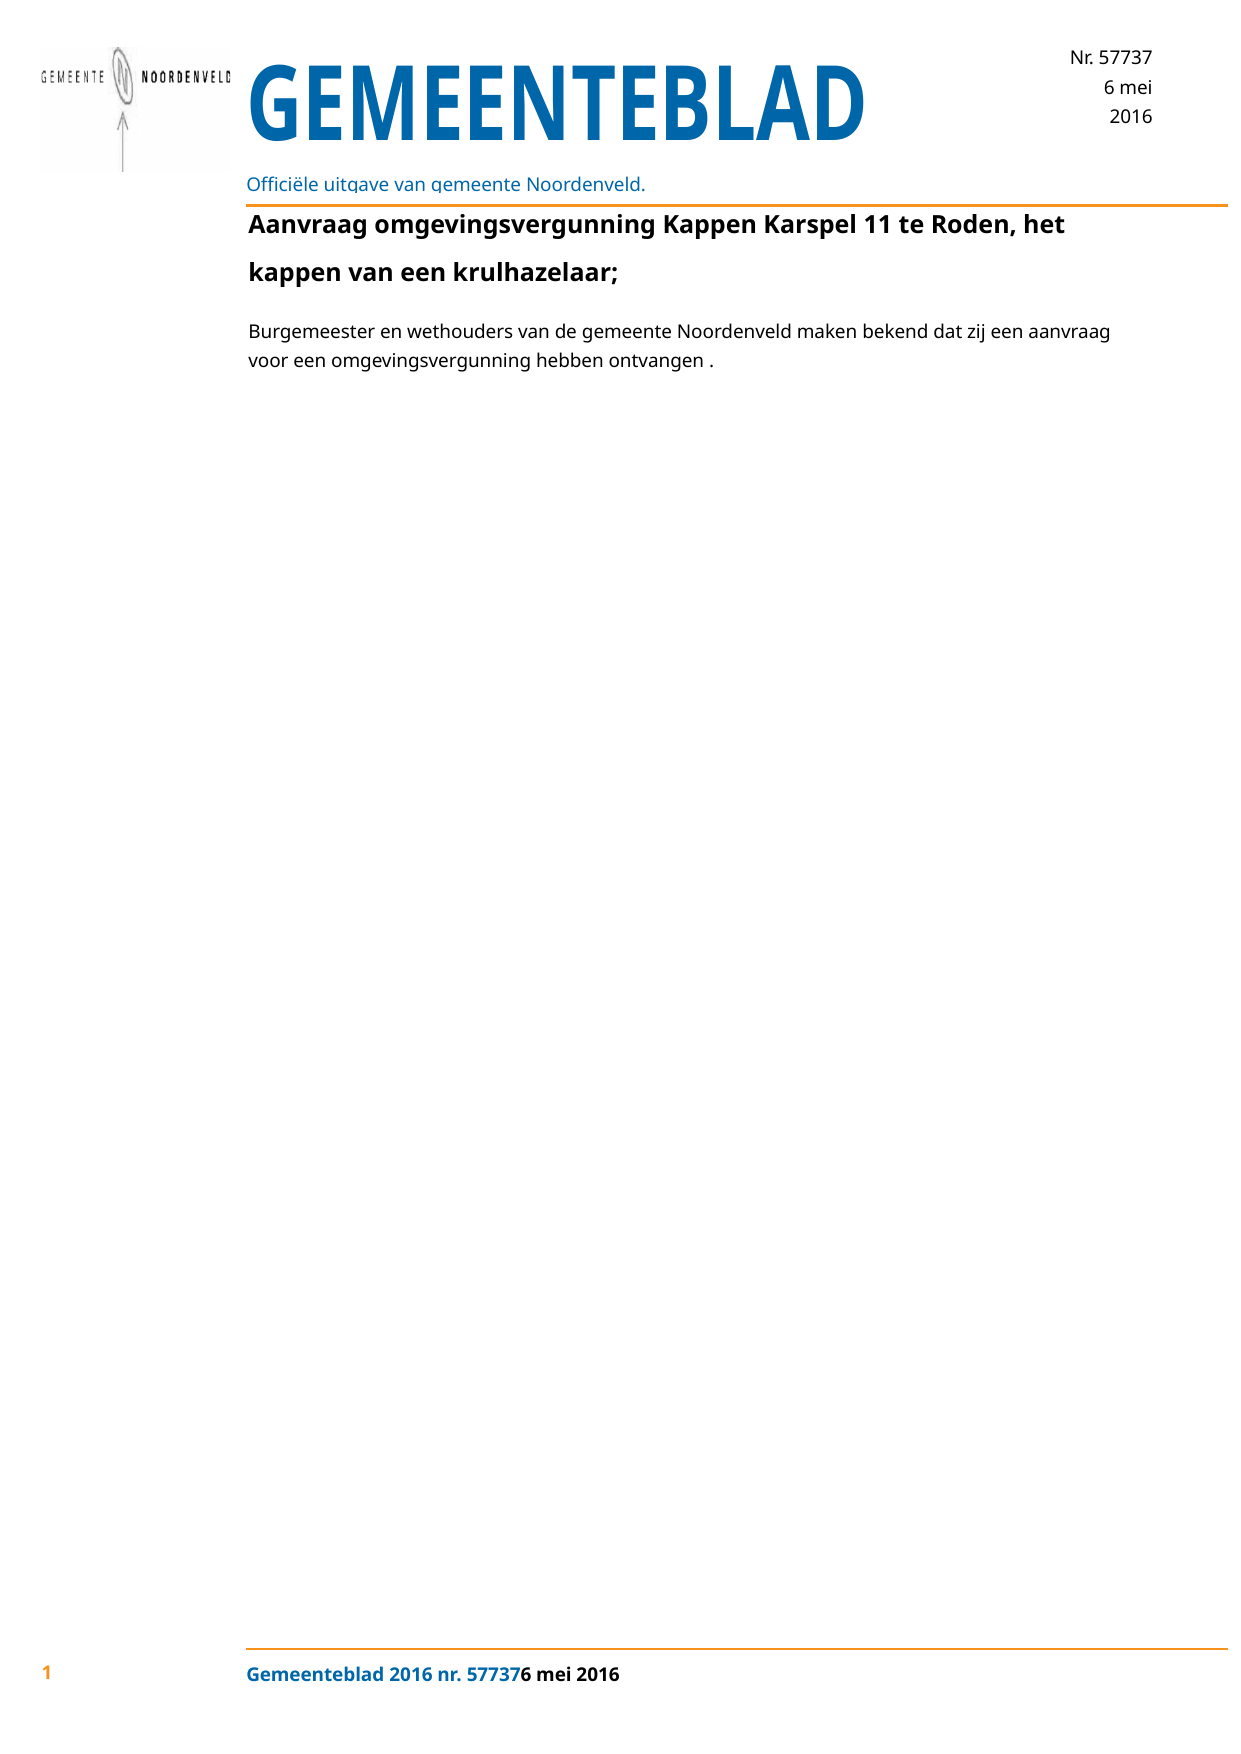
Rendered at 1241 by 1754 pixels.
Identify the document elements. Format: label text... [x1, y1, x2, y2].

picture [41, 47, 231, 172]
text Burgemeester en wethouders van de gemeente Noordenveld maken bekend dat zij een aanvraag voor een omgevingsvergunning hebben ontvangen . [248, 318, 1152, 373]
text Aanvraag omgevingsvergunning Kappen Karspel 11 te Roden, het kappen van een krulhazelaar; [248, 207, 1152, 288]
